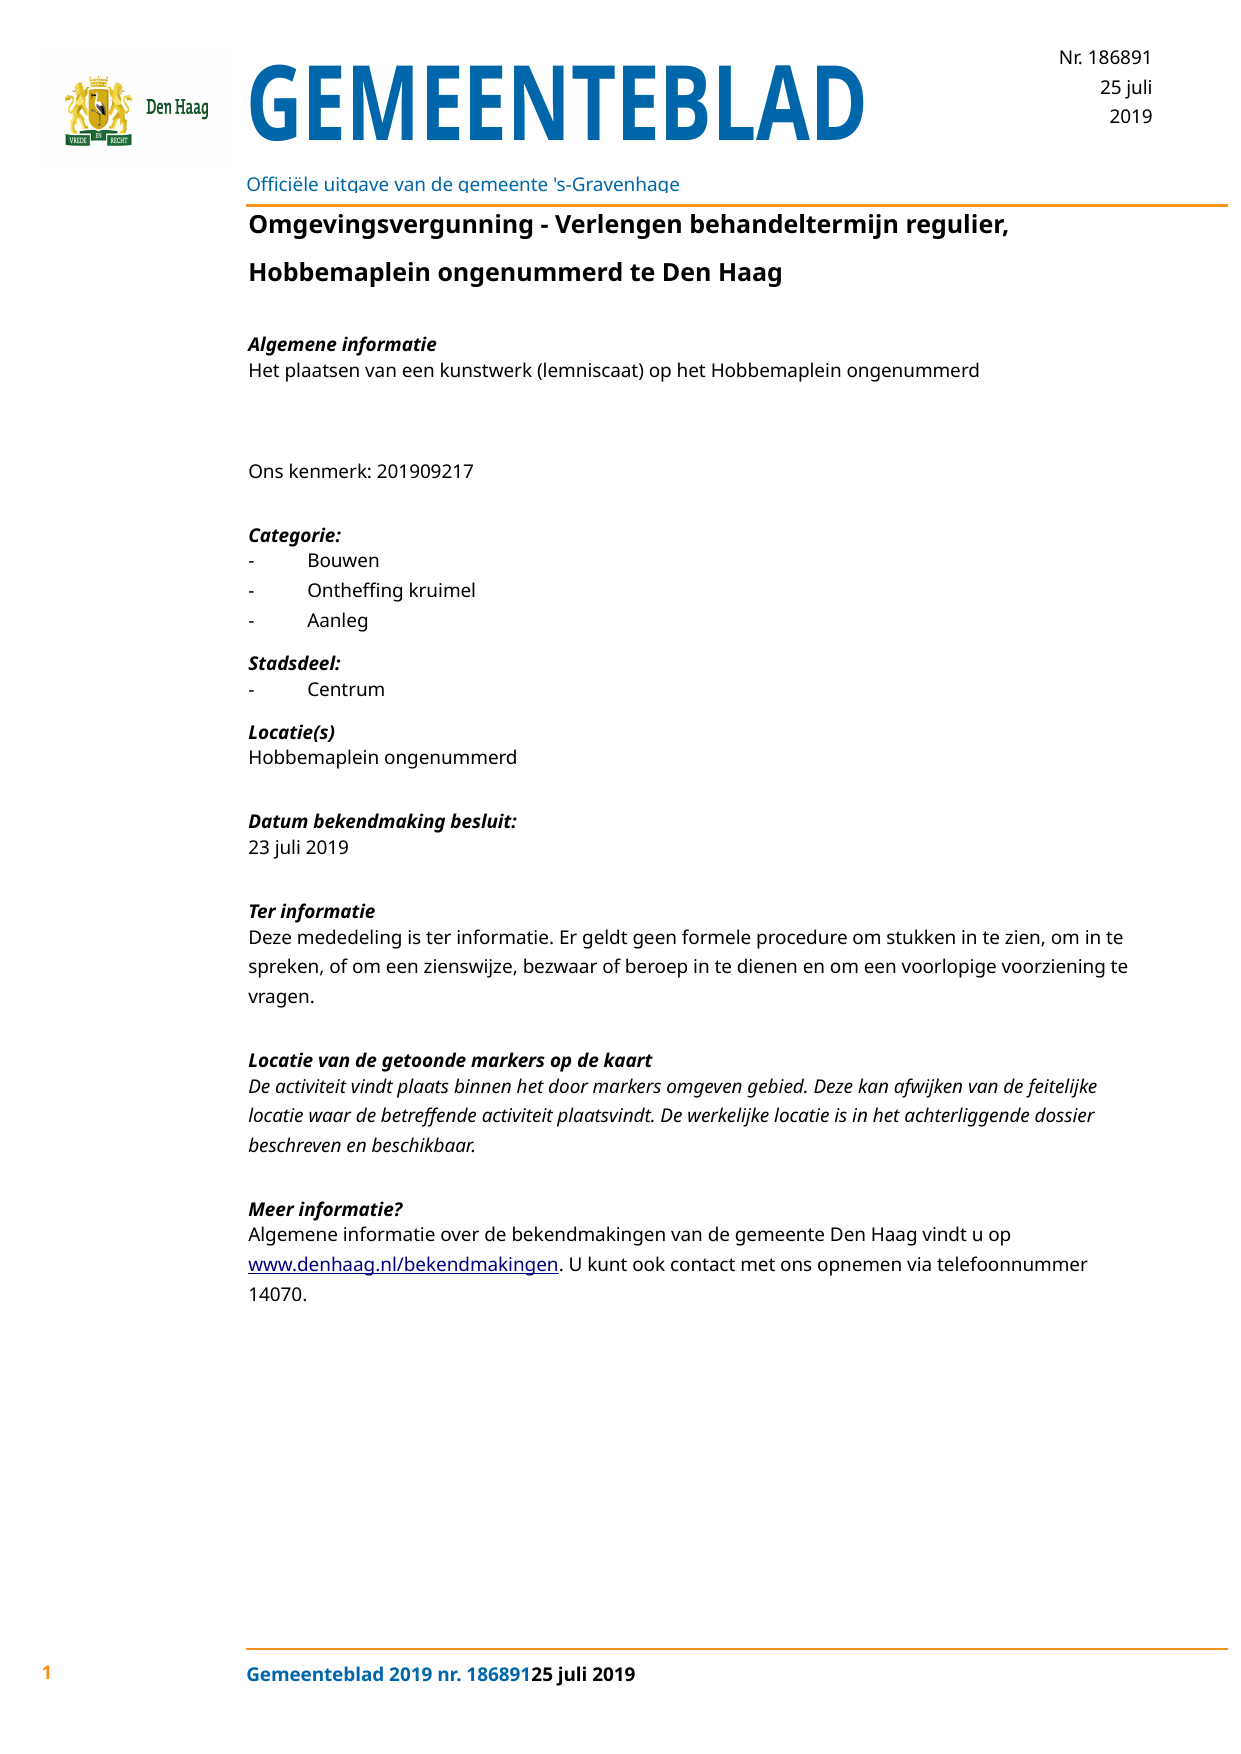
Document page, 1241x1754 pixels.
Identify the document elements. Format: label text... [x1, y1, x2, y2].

list Bouwen [248, 548, 1152, 573]
picture [41, 47, 231, 172]
text Algemene informatie over de bekendmakingen van de gemeente Den Haag vindt u op www.denhaag.nl/bekendmakingen. U kunt ook contact met ons opnemen via telefoonnummer 14070. [248, 1222, 1152, 1307]
list Centrum [248, 676, 1152, 701]
text De activiteit vindt plaats binnen het door markers omgeven gebied. Deze kan afwijken van de feitelijke locatie waar de betreffende activiteit plaatsvindt. De werkelijke locatie is in het achterliggende dossier beschreven en beschikbaar. [248, 1073, 1152, 1158]
list Aanleg [248, 607, 1152, 633]
text Deze mededeling is ter informatie. Er geldt geen formele procedure om stukken in te zien, om in te spreken, of om een zienswijze, bezwaar of beroep in te dienen en om een voorlopige voorziening te vragen. [248, 924, 1152, 1009]
text Datum bekendmaking besluit: [248, 808, 1152, 834]
text Locatie van de getoonde markers op de kaart [248, 1047, 1152, 1073]
text Algemene informatie [248, 331, 1152, 357]
text Omgevingsvergunning - Verlengen behandeltermijn regulier, Hobbemaplein ongenummerd te Den Haag [248, 207, 1152, 288]
text 23 juli 2019 [248, 834, 1152, 860]
text Locatie(s) [248, 719, 1152, 744]
text Categorie: [248, 522, 1152, 548]
text Hobbemaplein ongenummerd [248, 744, 1152, 770]
text Het plaatsen van een kunstwerk (lemniscaat) op het Hobbemaplein ongenummerd [248, 357, 1152, 383]
text Ter informatie [248, 898, 1152, 924]
list Ontheffing kruimel [248, 577, 1152, 603]
text Meer informatie? [248, 1196, 1152, 1222]
text Stadsdeel: [248, 650, 1152, 676]
text Ons kenmerk: 201909217 [248, 458, 1152, 484]
